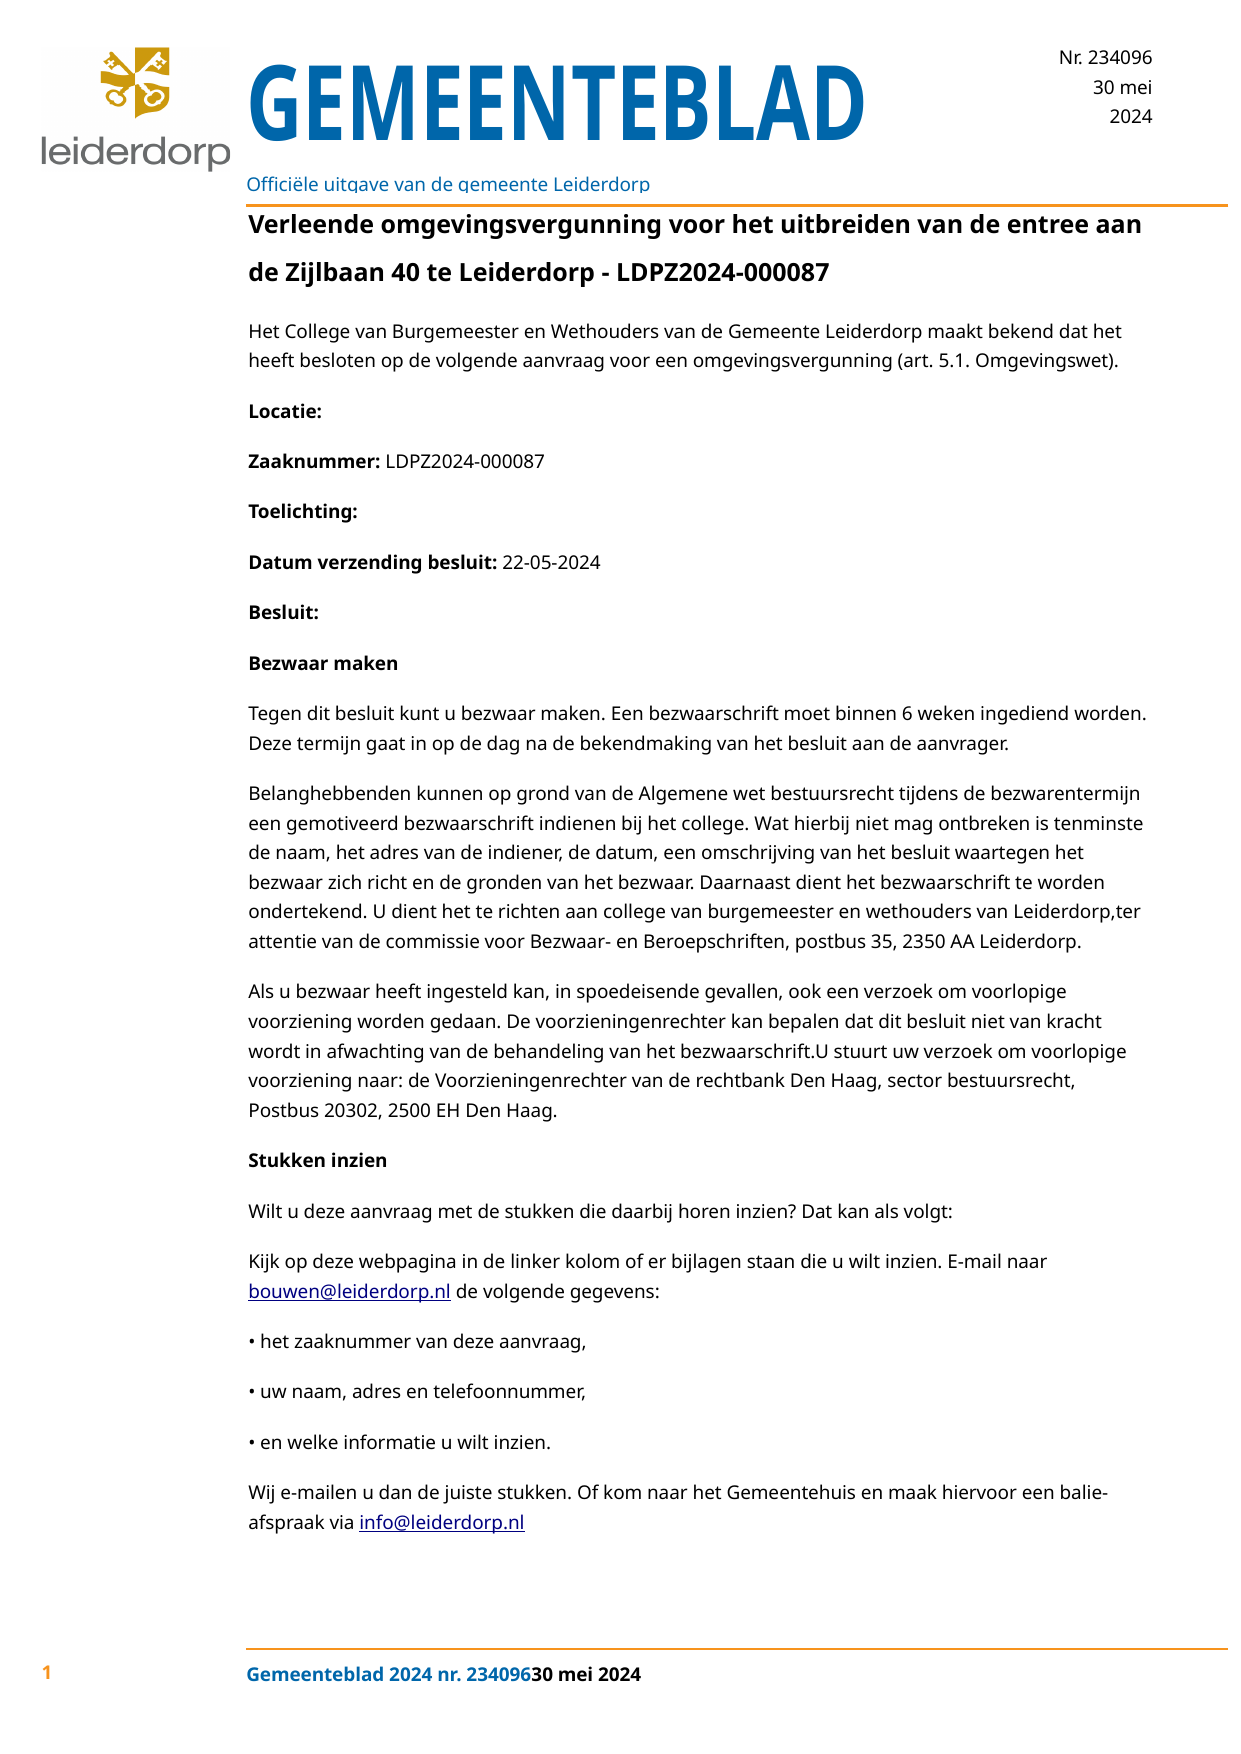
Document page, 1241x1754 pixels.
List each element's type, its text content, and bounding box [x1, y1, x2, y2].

text Wij e-mailen u dan de juiste stukken. Of kom naar het Gemeentehuis en maak hiervoor een balie-afspraak via info@leiderdorp.nl [248, 1479, 1152, 1535]
text • uw naam, adres en telefoonnummer, [248, 1379, 1152, 1404]
text Belanghebbenden kunnen op grond van de Algemene wet bestuursrecht tijdens de bezwarentermijn een gemotiveerd bezwaarschrift indienen bij het college. Wat hierbij niet mag ontbreken is tenminste de naam, het adres van de indiener, de datum, een omschrijving van het besluit waartegen het bezwaar zich richt en de gronden van het bezwaar. Daarnaast dient het bezwaarschrift te worden ondertekend. U dient het te richten aan college van burgemeester en wethouders van Leiderdorp,ter attentie van de commissie voor Bezwaar- en Beroepschriften, postbus 35, 2350 AA Leiderdorp. [248, 780, 1152, 954]
text Toelichting: [248, 499, 1152, 524]
text Tegen dit besluit kunt u bezwaar maken. Een bezwaarschrift moet binnen 6 weken ingediend worden. Deze termijn gaat in op de dag na de bekendmaking van het besluit aan de aanvrager. [248, 700, 1152, 756]
text Bezwaar maken [248, 650, 1152, 676]
text Wilt u deze aanvraag met de stukken die daarbij horen inzien? Dat kan als volgt: [248, 1198, 1152, 1224]
text • het zaaknummer van deze aanvraag, [248, 1328, 1152, 1354]
text Als u bezwaar heeft ingesteld kan, in spoedeisende gevallen, ook een verzoek om voorlopige voorziening worden gedaan. De voorzieningenrechter kan bepalen dat dit besluit niet van kracht wordt in afwachting van de behandeling van het bezwaarschrift.U stuurt uw verzoek om voorlopige voorziening naar: de Voorzieningenrechter van de rechtbank Den Haag, sector bestuursrecht, Postbus 20302, 2500 EH Den Haag. [248, 979, 1152, 1123]
text • en welke informatie u wilt inzien. [248, 1429, 1152, 1455]
text Stukken inzien [248, 1147, 1152, 1173]
text Zaaknummer: LDPZ2024-000087 [248, 448, 1152, 474]
text Besluit: [248, 599, 1152, 625]
text Datum verzending besluit: 22-05-2024 [248, 549, 1152, 575]
text Kijk op deze webpagina in de linker kolom of er bijlagen staan die u wilt inzien. E-mail naar bouwen@leiderdorp.nl de volgende gegevens: [248, 1248, 1152, 1304]
text Locatie: [248, 398, 1152, 424]
text Het College van Burgemeester en Wethouders van de Gemeente Leiderdorp maakt bekend dat het heeft besloten op de volgende aanvraag voor een omgevingsvergunning (art. 5.1. Omgevingswet). [248, 318, 1152, 373]
text Verleende omgevingsvergunning voor het uitbreiden van de entree aan de Zijlbaan 40 te Leiderdorp - LDPZ2024-000087 [248, 207, 1152, 288]
picture [41, 47, 231, 172]
